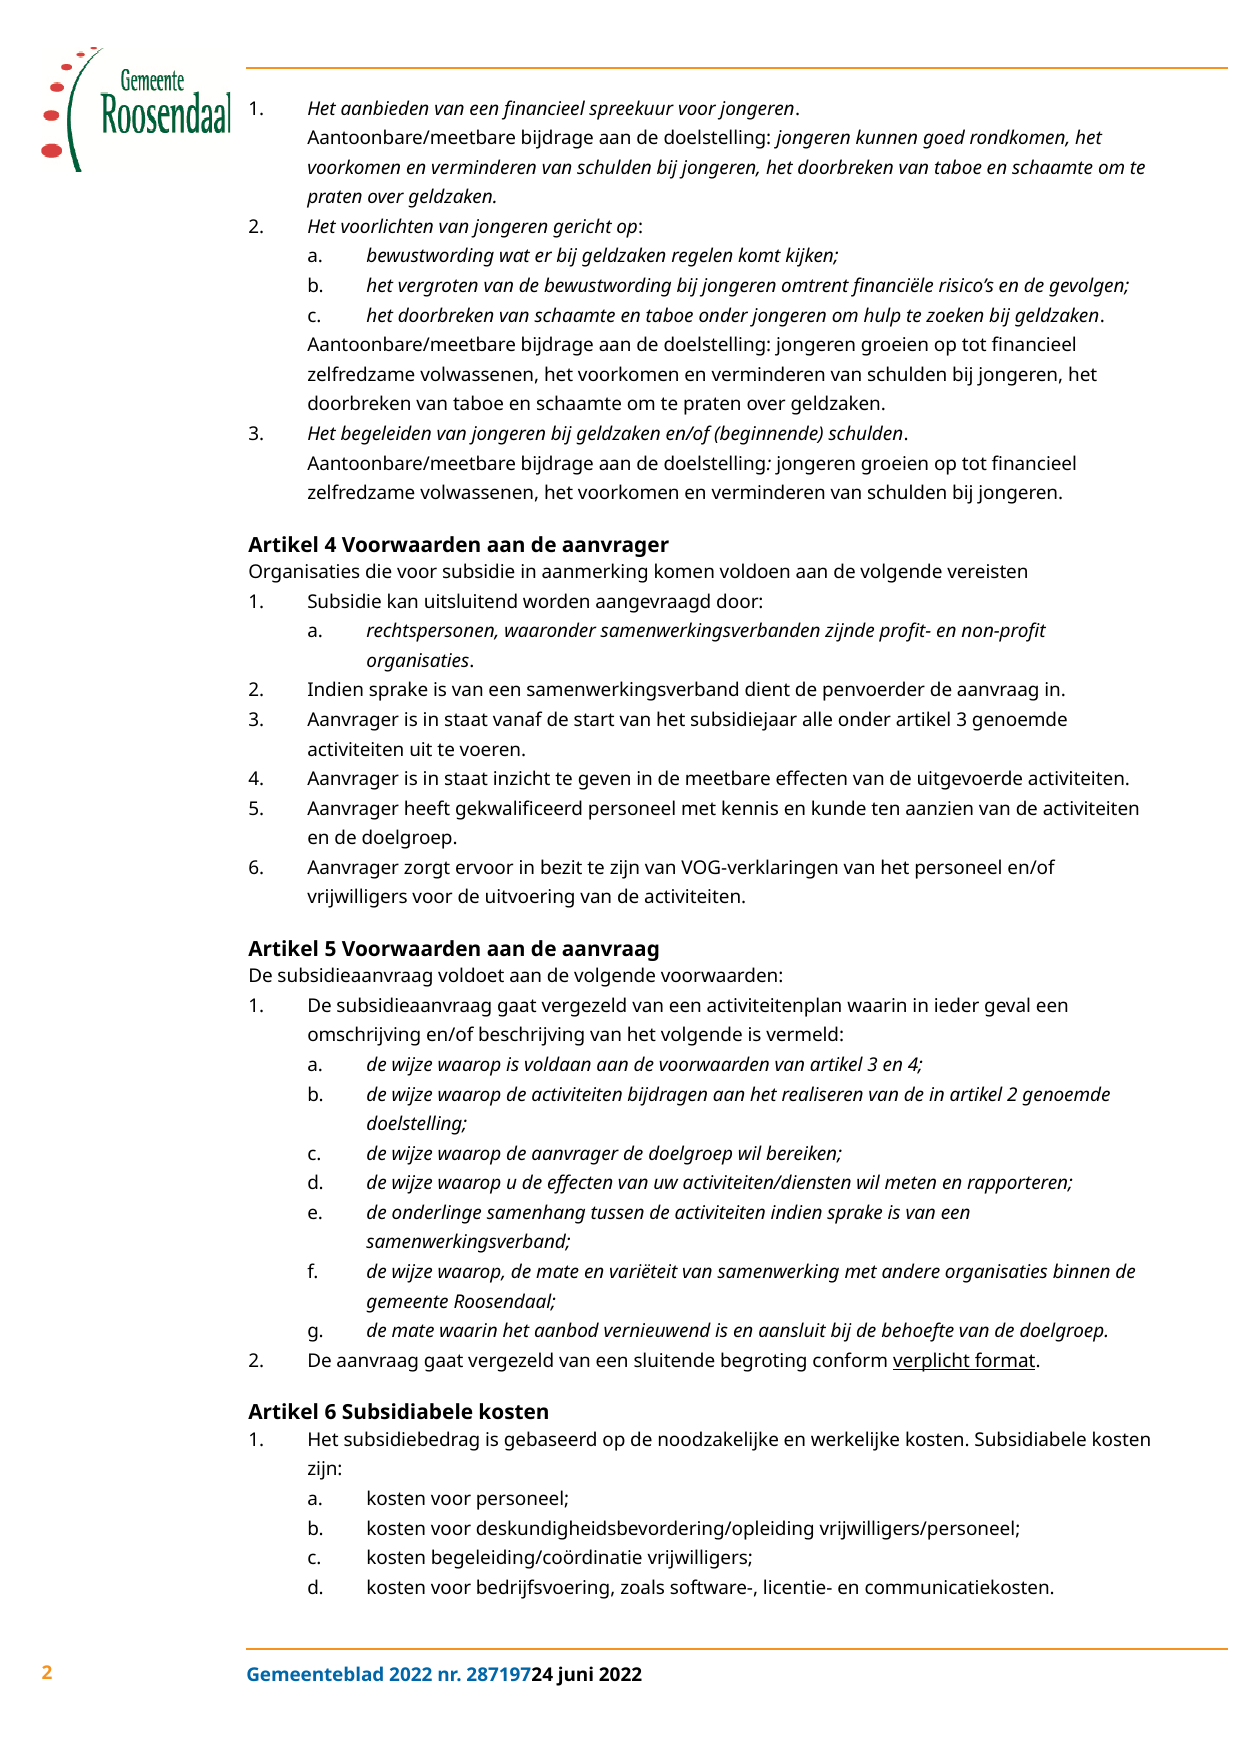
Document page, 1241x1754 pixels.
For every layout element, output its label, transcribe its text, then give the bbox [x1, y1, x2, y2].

list de wijze waarop u de effecten van uw activiteiten/diensten wil meten en rapporteren; [307, 1169, 1152, 1195]
list de wijze waarop de activiteiten bijdragen aan het realiseren van de in artikel 2 genoemde doelstelling; [307, 1081, 1152, 1136]
list kosten begeleiding/coördinatie vrijwilligers; [307, 1544, 1152, 1570]
list Het begeleiden van jongeren bij geldzaken en/of (beginnende) schulden. [248, 420, 1152, 446]
list Aanvrager zorgt ervoor in bezit te zijn van VOG-verklaringen van het personeel en/of vrijwilligers voor de uitvoering van de activiteiten. [248, 854, 1152, 909]
list Het subsidiebedrag is gebaseerd op de noodzakelijke en werkelijke kosten. Subsidiabele kosten zijn: [248, 1426, 1152, 1481]
text Artikel 6 Subsidiabele kosten [248, 1397, 1152, 1426]
text Organisaties die voor subsidie in aanmerking komen voldoen aan de volgende vereisten [248, 558, 1152, 584]
list de mate waarin het aanbod vernieuwend is en aansluit bij de behoefte van de doelgroep. [307, 1317, 1152, 1343]
text De subsidieaanvraag voldoet aan de volgende voorwaarden: [248, 962, 1152, 988]
list Aantoonbare/meetbare bijdrage aan de doelstelling: jongeren kunnen goed rondkomen, het voorkomen en verminderen van schulden bij jongeren, het doorbreken van taboe en schaamte om te praten over geldzaken. [248, 124, 1152, 209]
list het vergroten van de bewustwording bij jongeren omtrent financiële risico’s en de gevolgen; [307, 272, 1152, 298]
list Aantoonbare/meetbare bijdrage aan de doelstelling: jongeren groeien op tot financieel zelfredzame volwassenen, het voorkomen en verminderen van schulden bij jongeren, het doorbreken van taboe en schaamte om te praten over geldzaken. [248, 331, 1152, 416]
list de wijze waarop is voldaan aan de voorwaarden van artikel 3 en 4; [307, 1051, 1152, 1077]
picture [41, 47, 231, 172]
list Aanvrager heeft gekwalificeerd personeel met kennis en kunde ten aanzien van de activiteiten en de doelgroep. [248, 795, 1152, 850]
list Het aanbieden van een financieel spreekuur voor jongeren. [248, 95, 1152, 121]
list het doorbreken van schaamte en taboe onder jongeren om hulp te zoeken bij geldzaken. [307, 302, 1152, 328]
text Artikel 4 Voorwaarden aan de aanvrager [248, 530, 1152, 558]
list De aanvraag gaat vergezeld van een sluitende begroting conform verplicht format. [248, 1347, 1152, 1373]
list De subsidieaanvraag gaat vergezeld van een activiteitenplan waarin in ieder geval een omschrijving en/of beschrijving van het volgende is vermeld: [248, 992, 1152, 1047]
list Aantoonbare/meetbare bijdrage aan de doelstelling: jongeren groeien op tot financieel zelfredzame volwassenen, het voorkomen en verminderen van schulden bij jongeren. [248, 450, 1152, 505]
list Aanvrager is in staat vanaf de start van het subsidiejaar alle onder artikel 3 genoemde activiteiten uit te voeren. [248, 706, 1152, 761]
list Het voorlichten van jongeren gericht op: [248, 213, 1152, 239]
list Indien sprake is van een samenwerkingsverband dient de penvoerder de aanvraag in. [248, 677, 1152, 702]
list kosten voor deskundigheidsbevordering/opleiding vrijwilligers/personeel; [307, 1515, 1152, 1540]
list de wijze waarop, de mate en variëteit van samenwerking met andere organisaties binnen de gemeente Roosendaal; [307, 1258, 1152, 1314]
list de wijze waarop de aanvrager de doelgroep wil bereiken; [307, 1140, 1152, 1166]
list kosten voor bedrijfsvoering, zoals software-, licentie- en communicatiekosten. [307, 1574, 1152, 1599]
list kosten voor personeel; [307, 1485, 1152, 1511]
list Aanvrager is in staat inzicht te geven in de meetbare effecten van de uitgevoerde activiteiten. [248, 765, 1152, 791]
list bewustwording wat er bij geldzaken regelen komt kijken; [307, 243, 1152, 268]
text Artikel 5 Voorwaarden aan de aanvraag [248, 934, 1152, 962]
list de onderlinge samenhang tussen de activiteiten indien sprake is van een samenwerkingsverband; [307, 1199, 1152, 1254]
list Subsidie kan uitsluitend worden aangevraagd door: [248, 588, 1152, 613]
list rechtspersonen, waaronder samenwerkingsverbanden zijnde profit- en non-profit organisaties. [307, 617, 1152, 673]
